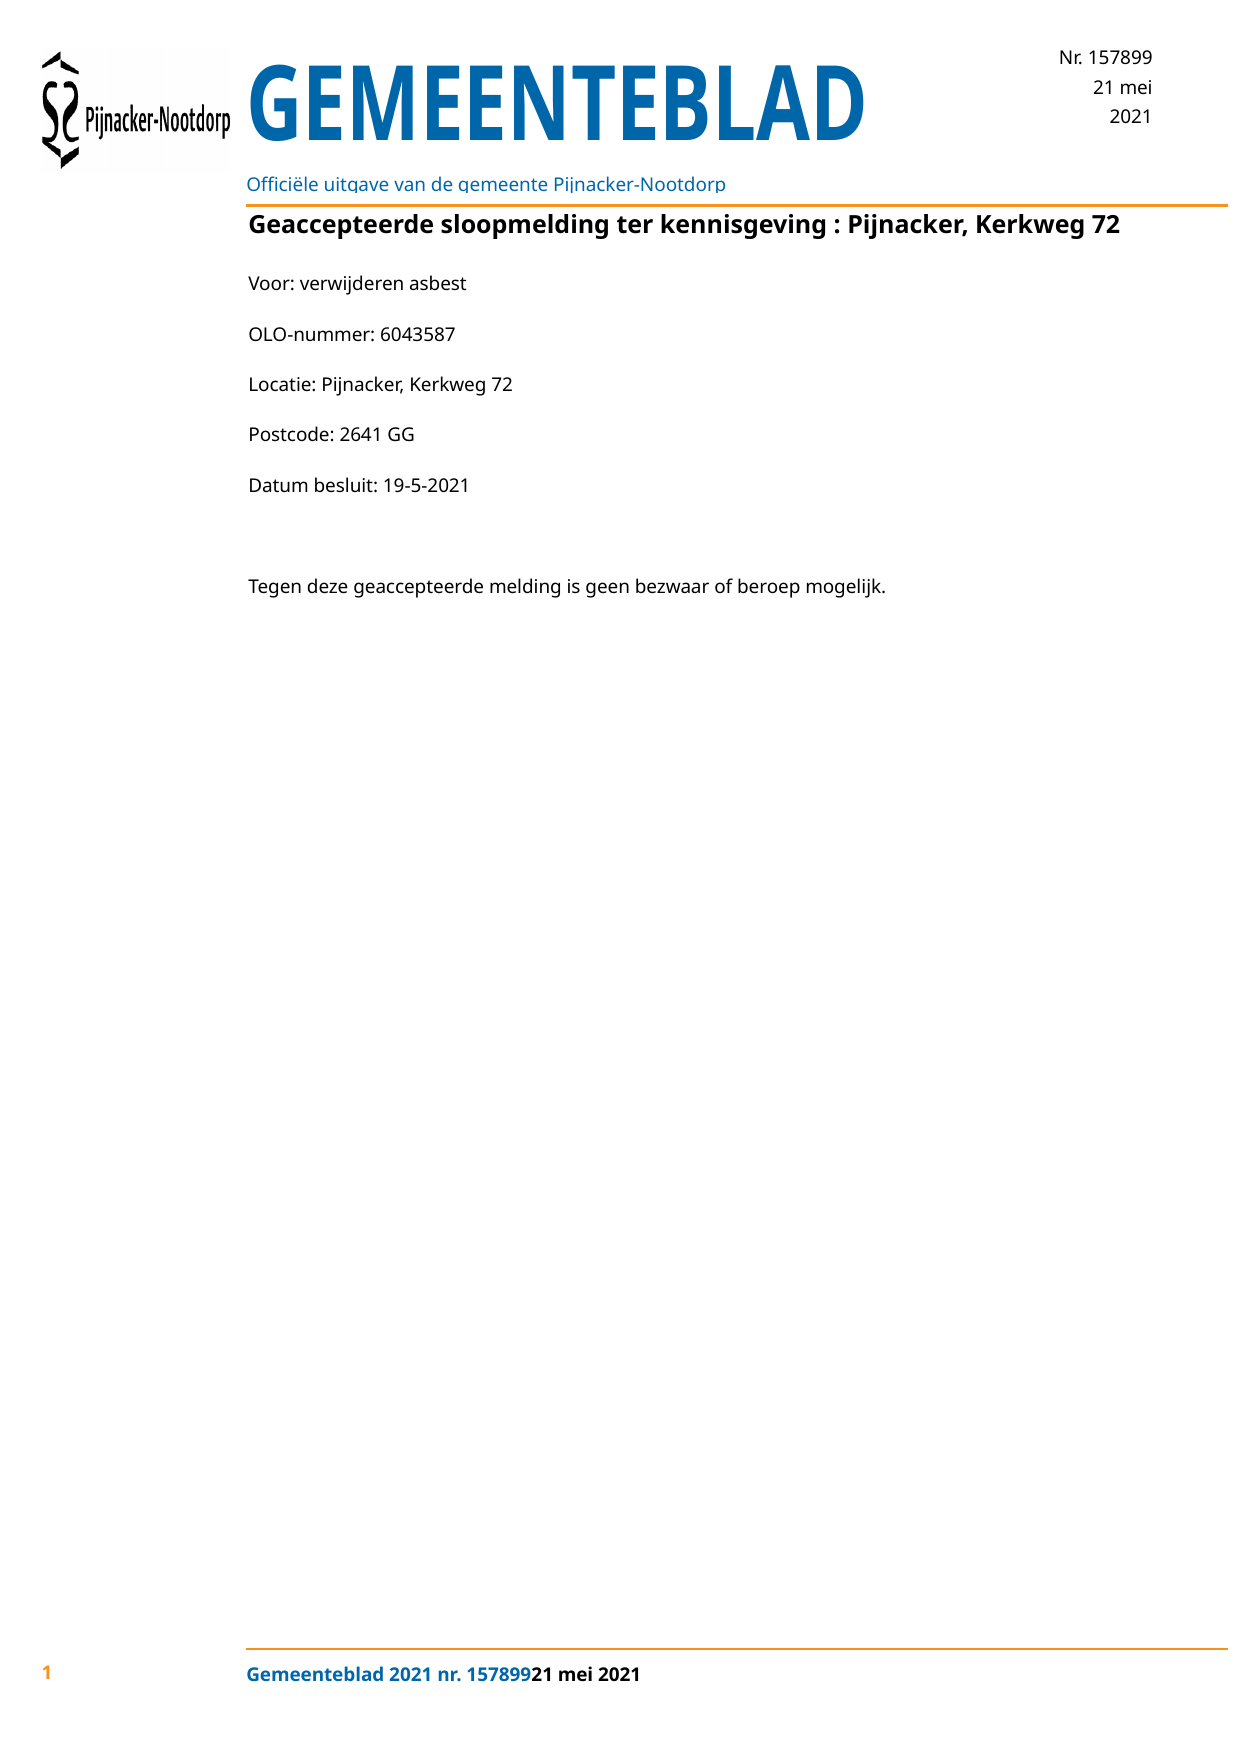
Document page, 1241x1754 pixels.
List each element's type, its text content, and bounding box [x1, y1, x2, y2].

text OLO-nummer: 6043587 [248, 321, 1152, 346]
picture [41, 47, 231, 172]
text Tegen deze geaccepteerde melding is geen bezwaar of beroep mogelijk. [248, 573, 1152, 598]
text Datum besluit: 19-5-2021 [248, 472, 1152, 498]
text Voor: verwijderen asbest [248, 270, 1152, 296]
text Postcode: 2641 GG [248, 422, 1152, 447]
text Locatie: Pijnacker, Kerkweg 72 [248, 371, 1152, 397]
text Geaccepteerde sloopmelding ter kennisgeving : Pijnacker, Kerkweg 72 [248, 207, 1152, 241]
